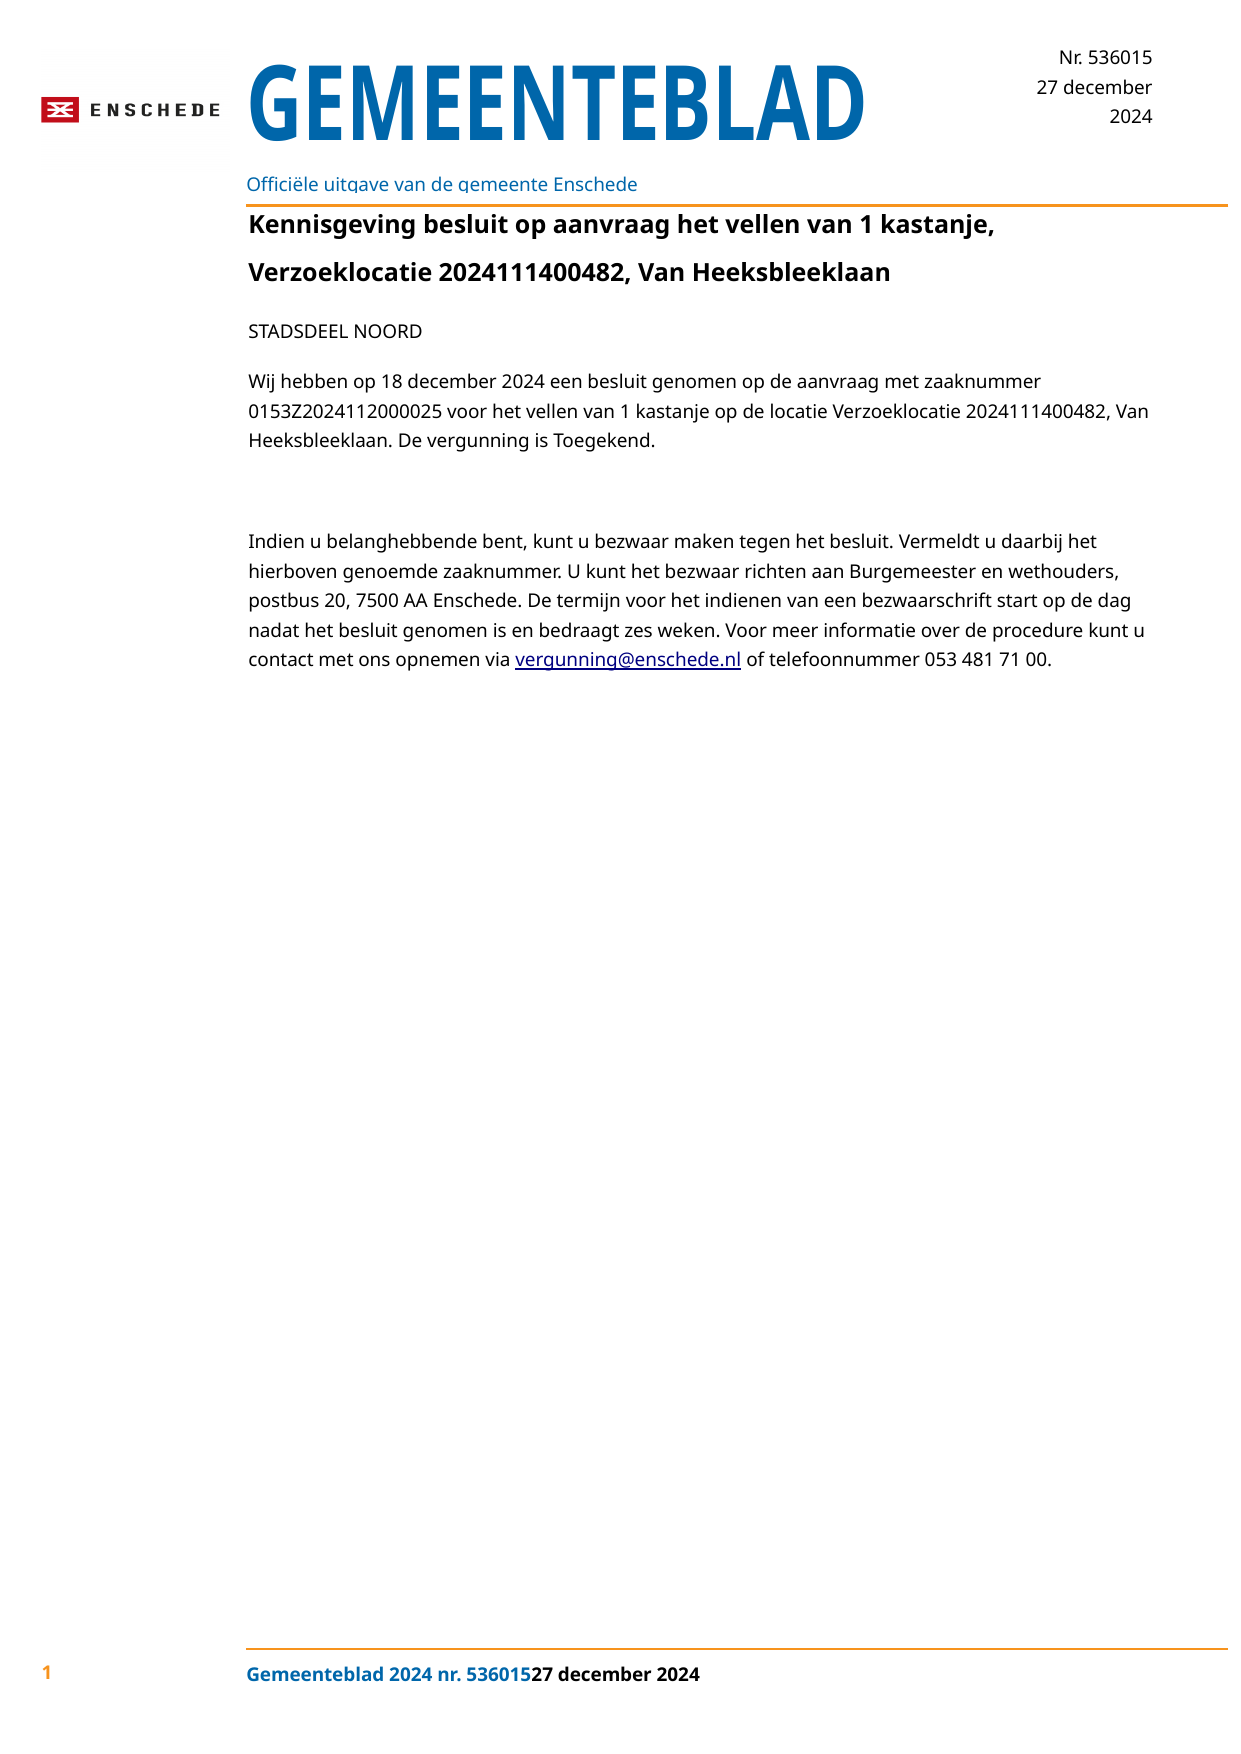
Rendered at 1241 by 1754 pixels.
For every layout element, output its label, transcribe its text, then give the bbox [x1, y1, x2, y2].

text Wij hebben op 18 december 2024 een besluit genomen op de aanvraag met zaaknummer 0153Z2024112000025 voor het vellen van 1 kastanje op de locatie Verzoeklocatie 2024111400482, Van Heeksbleeklaan. De vergunning is Toegekend. [248, 368, 1152, 453]
picture [41, 47, 231, 172]
text Indien u belanghebbende bent, kunt u bezwaar maken tegen het besluit. Vermeldt u daarbij het hierboven genoemde zaaknummer. U kunt het bezwaar richten aan Burgemeester en wethouders, postbus 20, 7500 AA Enschede. De termijn voor het indienen van een bezwaarschrift start op de dag nadat het besluit genomen is en bedraagt zes weken. Voor meer informatie over de procedure kunt u contact met ons opnemen via vergunning@enschede.nl of telefoonnummer 053 481 71 00. [248, 528, 1152, 672]
text STADSDEEL NOORD [248, 318, 1152, 344]
text Kennisgeving besluit op aanvraag het vellen van 1 kastanje, Verzoeklocatie 2024111400482, Van Heeksbleeklaan [248, 207, 1152, 288]
